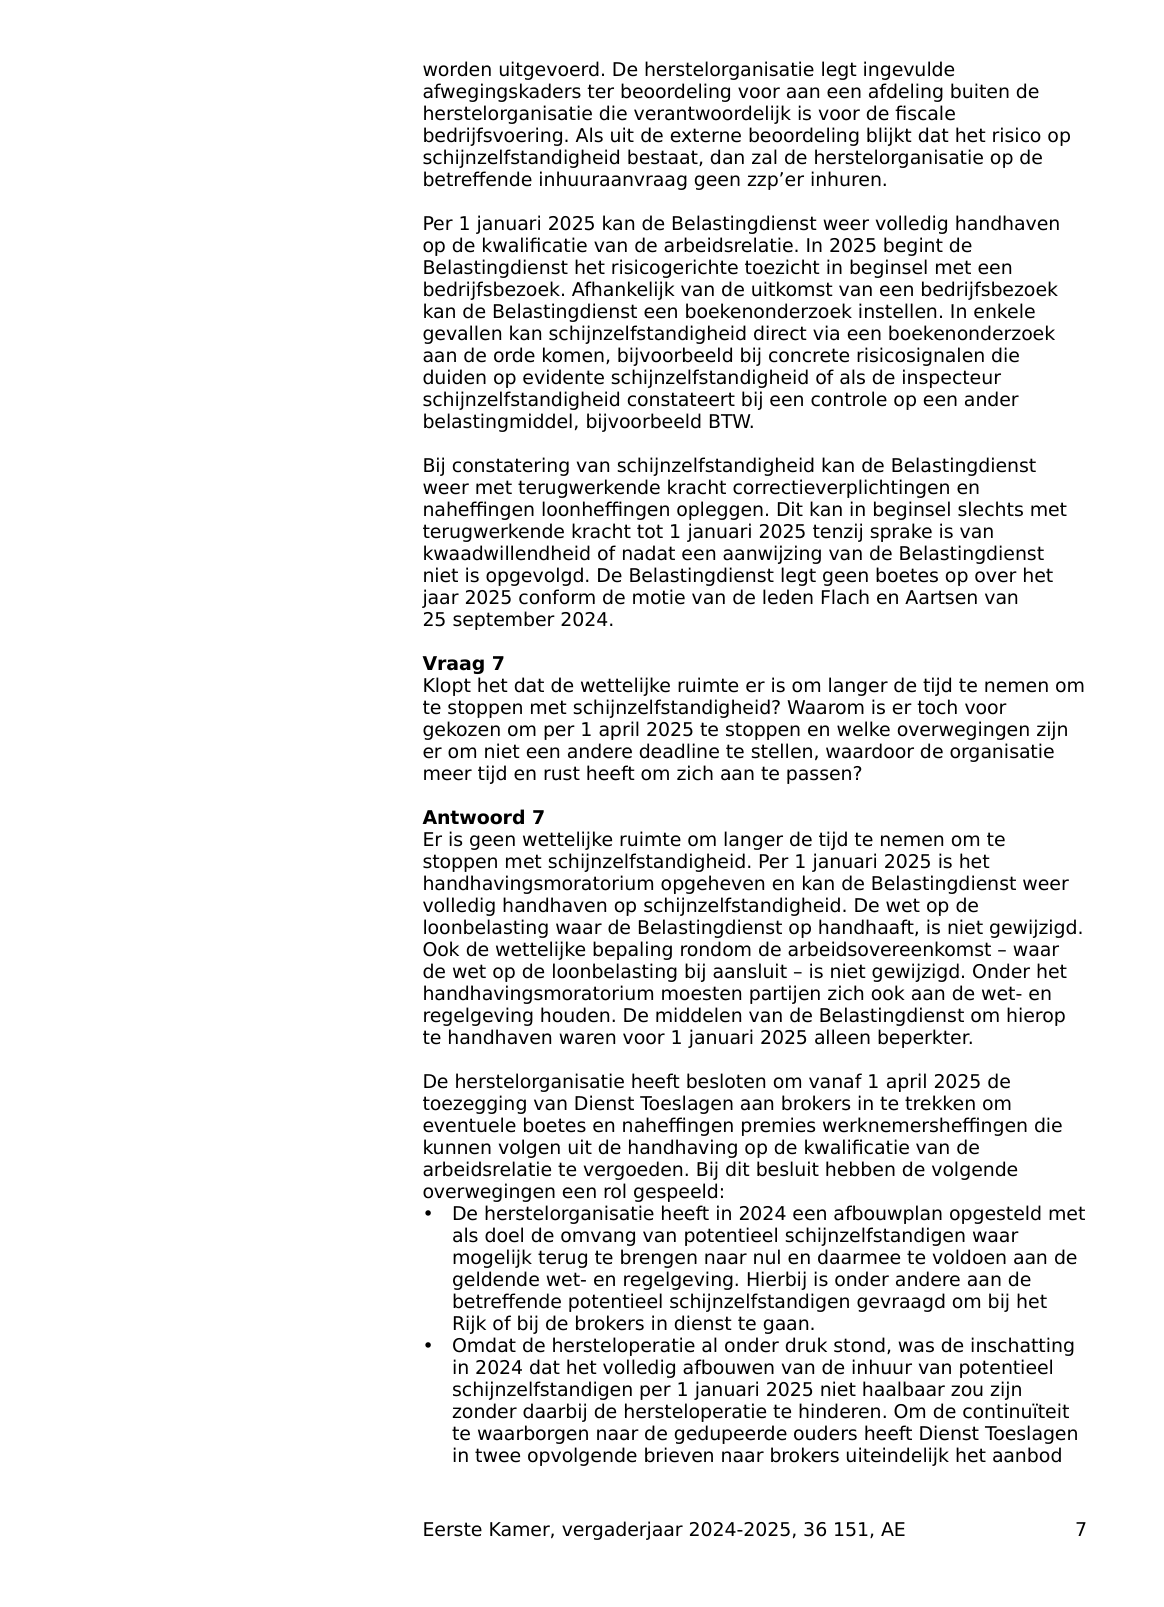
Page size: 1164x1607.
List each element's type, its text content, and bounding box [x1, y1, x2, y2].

text Antwoord 7 [422, 807, 1087, 829]
text Per 1 januari 2025 kan de Belastingdienst weer volledig handhaven op de kwalificatie van de arbeidsrelatie. In 2025 begint de Belastingdienst het risicogerichte toezicht in beginsel met een bedrijfsbezoek. Afhankelijk van de uitkomst van een bedrijfsbezoek kan de Belastingdienst een boekenonderzoek instellen. In enkele gevallen kan schijnzelfstandigheid direct via een boekenonderzoek aan de orde komen, bijvoorbeeld bij concrete risicosignalen die duiden op evidente schijnzelfstandigheid of als de inspecteur schijnzelfstandigheid constateert bij een controle op een ander belastingmiddel, bijvoorbeeld BTW. [422, 213, 1087, 433]
text Klopt het dat de wettelijke ruimte er is om langer de tijd te nemen om te stoppen met schijnzelfstandigheid? Waarom is er toch voor gekozen om per 1 april 2025 te stoppen en welke overwegingen zijn er om niet een andere deadline te stellen, waardoor de organisatie meer tijd en rust heeft om zich aan te passen? [422, 675, 1087, 785]
text • Omdat de hersteloperatie al onder druk stond, was de inschatting in 2024 dat het volledig afbouwen van de inhuur van potentieel schijnzelfstandigen per 1 januari 2025 niet haalbaar zou zijn zonder daarbij de hersteloperatie te hinderen. Om de continuïteit te waarborgen naar de gedupeerde ouders heeft Dienst Toeslagen in twee opvolgende brieven naar brokers uiteindelijk het aanbod [422, 1335, 1087, 1467]
text worden uitgevoerd. De herstelorganisatie legt ingevulde afwegingskaders ter beoordeling voor aan een afdeling buiten de herstelorganisatie die verantwoordelijk is voor de fiscale bedrijfsvoering. Als uit de externe beoordeling blijkt dat het risico op schijnzelfstandigheid bestaat, dan zal de herstelorganisatie op de betreffende inhuuraanvraag geen zzp’er inhuren. [422, 59, 1087, 191]
text • De herstelorganisatie heeft in 2024 een afbouwplan opgesteld met als doel de omvang van potentieel schijnzelfstandigen waar mogelijk terug te brengen naar nul en daarmee te voldoen aan de geldende wet- en regelgeving. Hierbij is onder andere aan de betreffende potentieel schijnzelfstandigen gevraagd om bij het Rijk of bij de brokers in dienst te gaan. [422, 1203, 1087, 1335]
text Vraag 7 [422, 653, 1087, 675]
text Er is geen wettelijke ruimte om langer de tijd te nemen om te stoppen met schijnzelfstandigheid. Per 1 januari 2025 is het handhavingsmoratorium opgeheven en kan de Belastingdienst weer volledig handhaven op schijnzelfstandigheid. De wet op de loonbelasting waar de Belastingdienst op handhaaft, is niet gewijzigd. Ook de wettelijke bepaling rondom de arbeidsovereenkomst – waar de wet op de loonbelasting bij aansluit – is niet gewijzigd. Onder het handhavingsmoratorium moesten partijen zich ook aan de wet- en regelgeving houden. De middelen van de Belastingdienst om hierop te handhaven waren voor 1 januari 2025 alleen beperkter. [422, 829, 1087, 1049]
text De herstelorganisatie heeft besloten om vanaf 1 april 2025 de toezegging van Dienst Toeslagen aan brokers in te trekken om eventuele boetes en naheffingen premies werknemersheffingen die kunnen volgen uit de handhaving op de kwalificatie van de arbeidsrelatie te vergoeden. Bij dit besluit hebben de volgende overwegingen een rol gespeeld: [422, 1071, 1087, 1203]
text Bij constatering van schijnzelfstandigheid kan de Belastingdienst weer met terugwerkende kracht correctieverplichtingen en naheffingen loonheffingen opleggen. Dit kan in beginsel slechts met terugwerkende kracht tot 1 januari 2025 tenzij sprake is van kwaadwillendheid of nadat een aanwijzing van de Belastingdienst niet is opgevolgd. De Belastingdienst legt geen boetes op over het jaar 2025 conform de motie van de leden Flach en Aartsen van 25 september 2024. [422, 455, 1087, 631]
